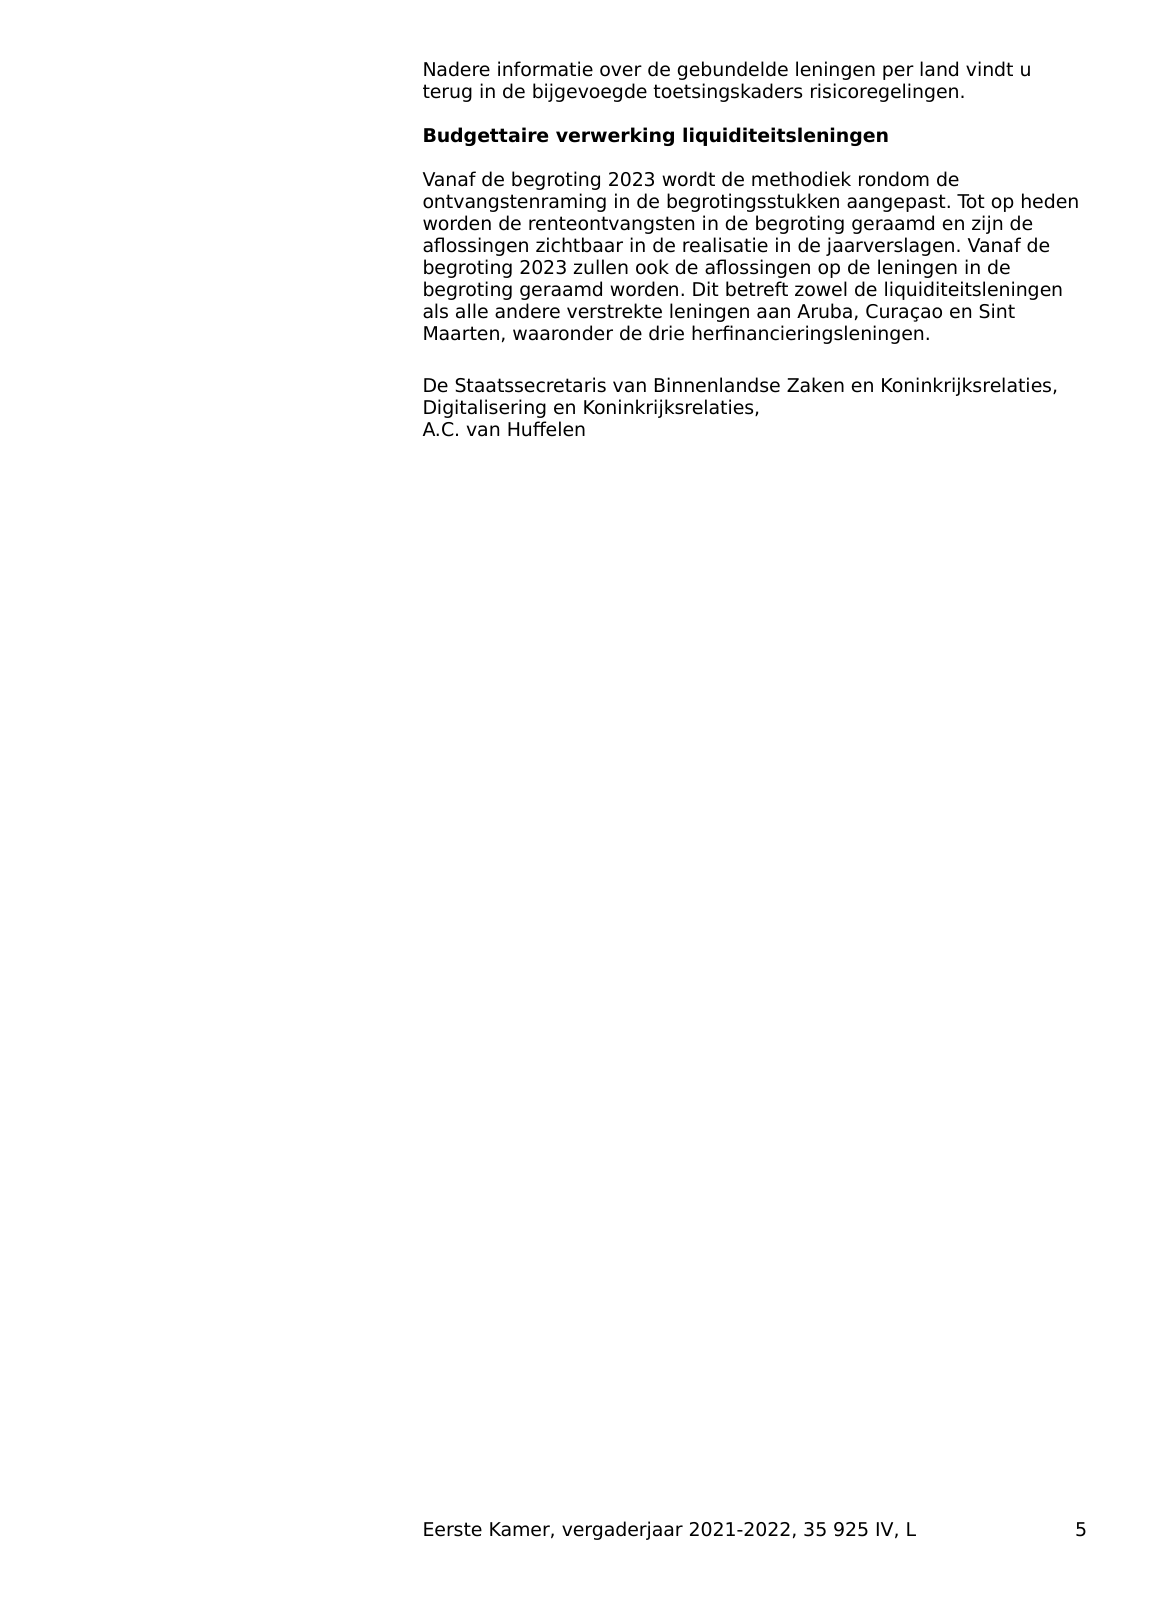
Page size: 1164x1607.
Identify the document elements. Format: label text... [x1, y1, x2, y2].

text Vanaf de begroting 2023 wordt de methodiek rondom de ontvangstenraming in de begrotingsstukken aangepast. Tot op heden worden de renteontvangsten in de begroting geraamd en zijn de aflossingen zichtbaar in de realisatie in de jaarverslagen. Vanaf de begroting 2023 zullen ook de aflossingen op de leningen in de begroting geraamd worden. Dit betreft zowel de liquiditeitsleningen als alle andere verstrekte leningen aan Aruba, Curaçao en Sint Maarten, waaronder de drie herfinancieringsleningen. [422, 169, 1087, 345]
text Nadere informatie over de gebundelde leningen per land vindt u terug in de bijgevoegde toetsingskaders risicoregelingen. [422, 59, 1087, 103]
text De Staatssecretaris van Binnenlandse Zaken en Koninkrijksrelaties, Digitalisering en Koninkrijksrelaties, A.C. van Huffelen [422, 375, 1087, 441]
subtitle Budgettaire verwerking liquiditeitsleningen [422, 125, 1087, 147]
